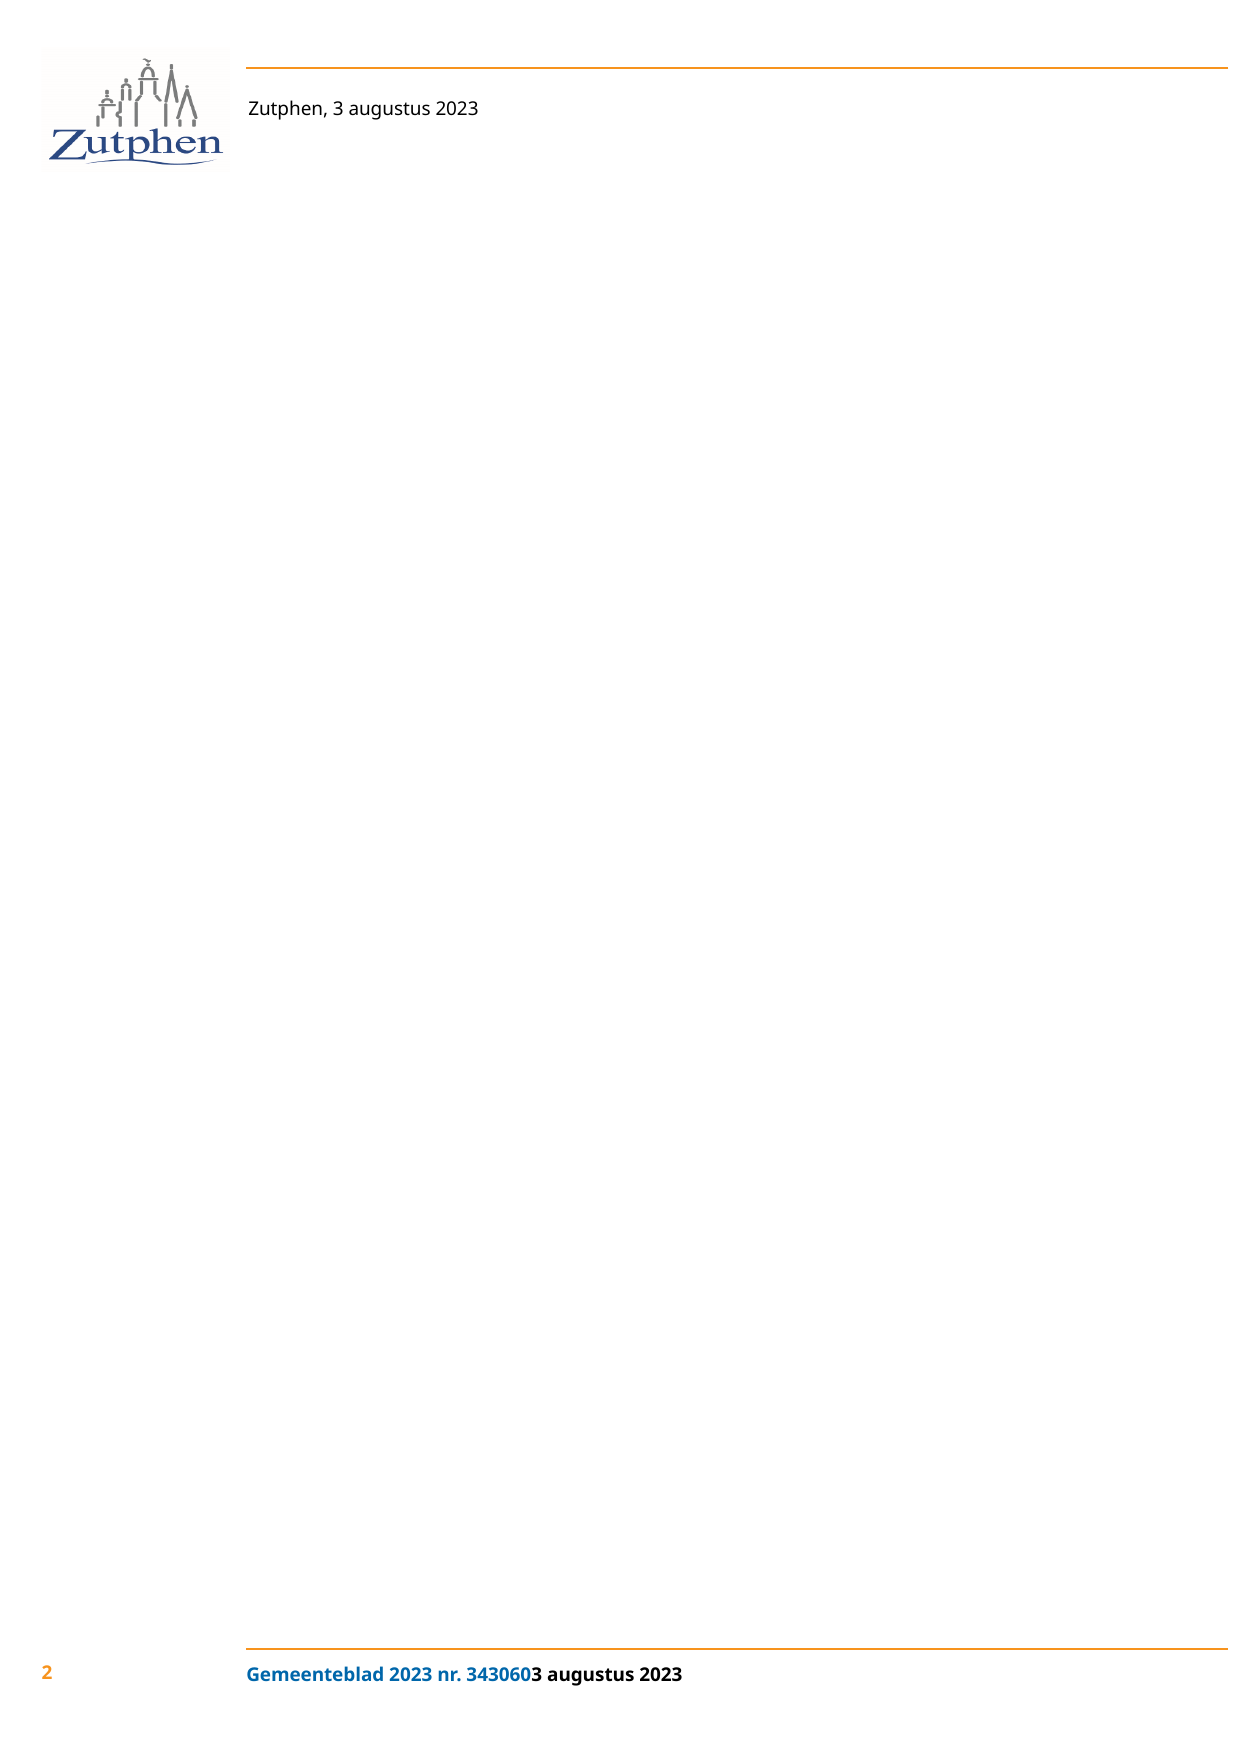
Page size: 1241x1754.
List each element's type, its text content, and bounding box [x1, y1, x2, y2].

picture [41, 47, 231, 172]
text Zutphen, 3 augustus 2023 [248, 95, 1152, 121]
